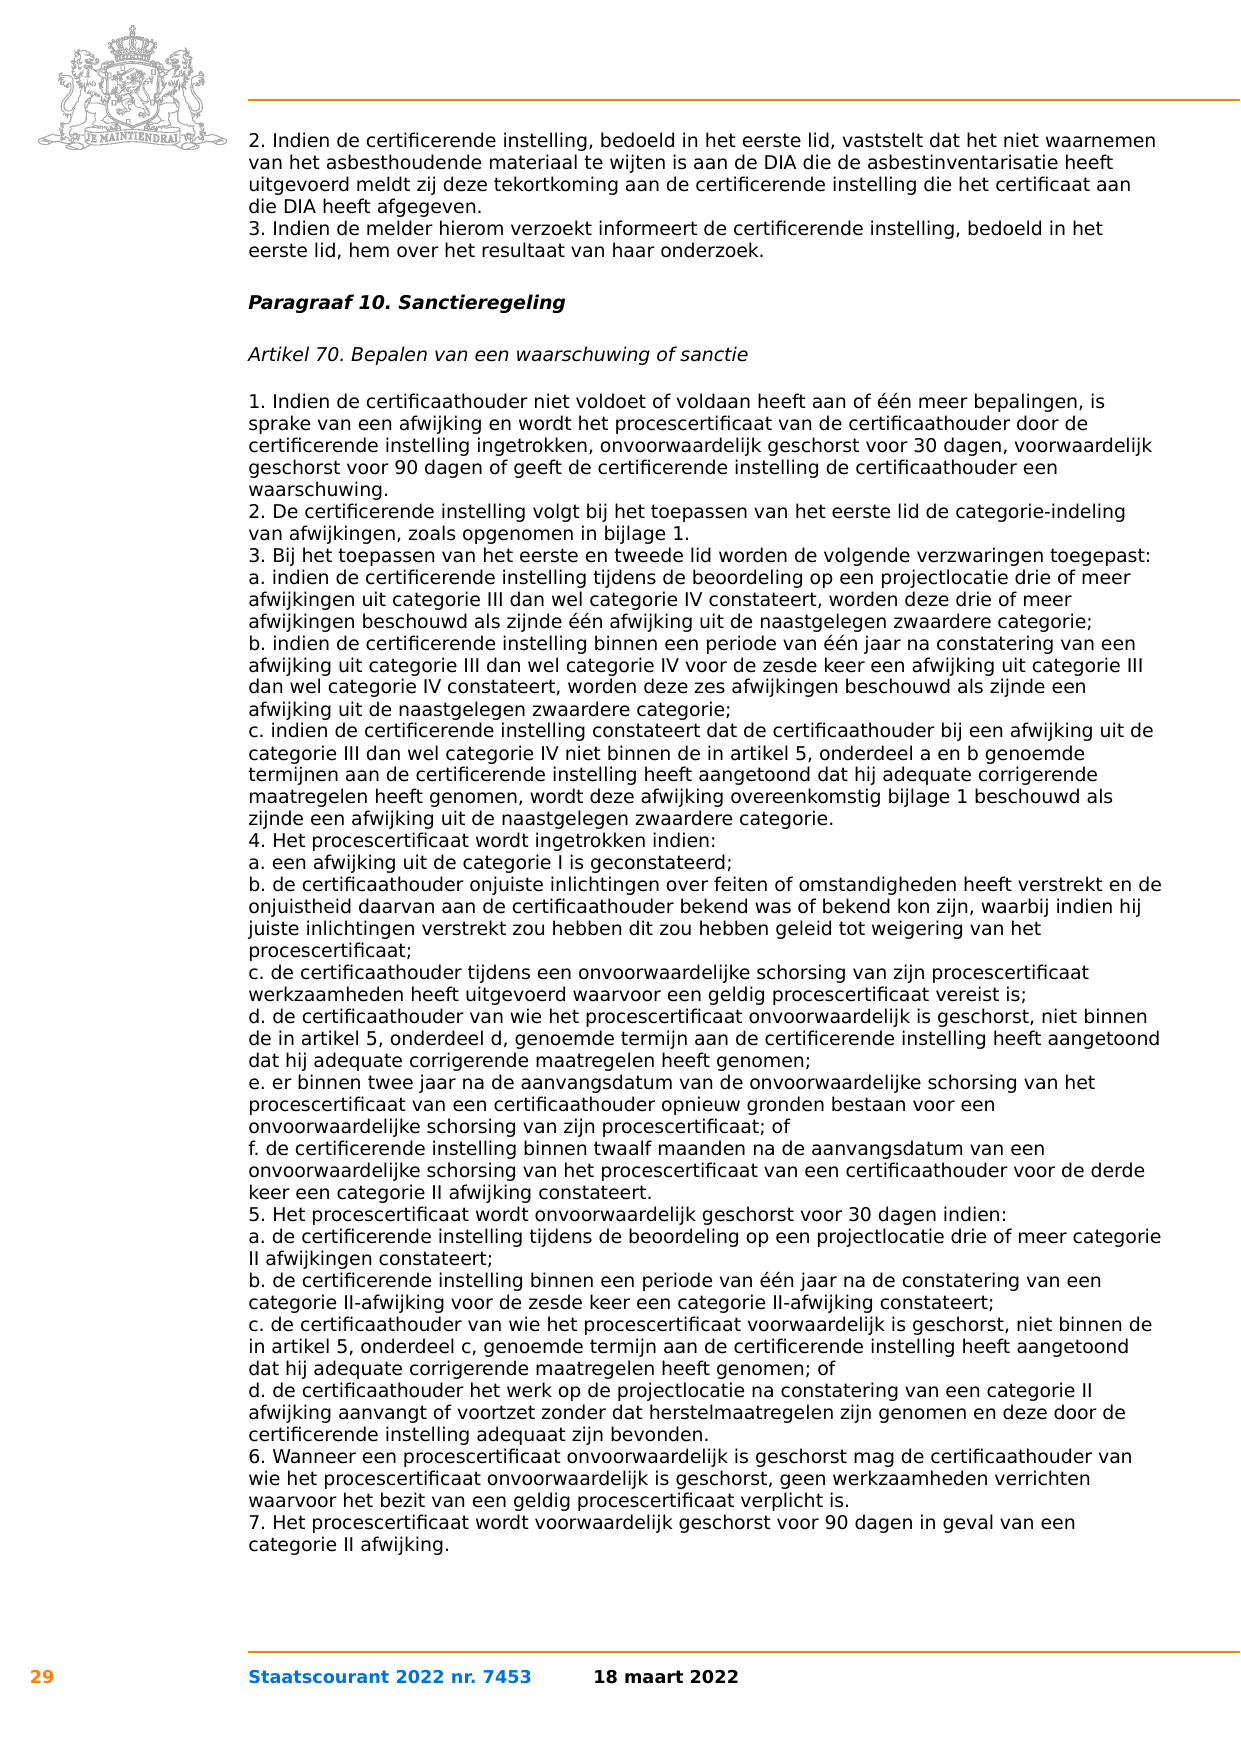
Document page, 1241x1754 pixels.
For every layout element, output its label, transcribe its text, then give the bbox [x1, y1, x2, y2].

text f. de certificerende instelling binnen twaalf maanden na de aanvangsdatum van een onvoorwaardelijke schorsing van het procescertificaat van een certificaathouder voor de derde keer een categorie II afwijking constateert. [248, 1138, 1163, 1204]
text d. de certificaathouder van wie het procescertificaat onvoorwaardelijk is geschorst, niet binnen de in artikel 5, onderdeel d, genoemde termijn aan de certificerende instelling heeft aangetoond dat hij adequate corrigerende maatregelen heeft genomen; [248, 1006, 1163, 1072]
text a. de certificerende instelling tijdens de beoordeling op een projectlocatie drie of meer categorie II afwijkingen constateert; [248, 1226, 1163, 1270]
text a. indien de certificerende instelling tijdens de beoordeling op een projectlocatie drie of meer afwijkingen uit categorie III dan wel categorie IV constateert, worden deze drie of meer afwijkingen beschouwd als zijnde één afwijking uit de naastgelegen zwaardere categorie; [248, 567, 1163, 632]
subtitle Paragraaf 10. Sanctieregeling [248, 292, 1163, 314]
picture [38, 25, 227, 150]
text c. indien de certificerende instelling constateert dat de certificaathouder bij een afwijking uit de categorie III dan wel categorie IV niet binnen de in artikel 5, onderdeel a en b genoemde termijnen aan de certificerende instelling heeft aangetoond dat hij adequate corrigerende maatregelen heeft genomen, wordt deze afwijking overeenkomstig bijlage 1 beschouwd als zijnde een afwijking uit de naastgelegen zwaardere categorie. [248, 720, 1163, 830]
text c. de certificaathouder van wie het procescertificaat voorwaardelijk is geschorst, niet binnen de in artikel 5, onderdeel c, genoemde termijn aan de certificerende instelling heeft aangetoond dat hij adequate corrigerende maatregelen heeft genomen; of [248, 1314, 1163, 1380]
text b. indien de certificerende instelling binnen een periode van één jaar na constatering van een afwijking uit categorie III dan wel categorie IV voor de zesde keer een afwijking uit categorie III dan wel categorie IV constateert, worden deze zes afwijkingen beschouwd als zijnde een afwijking uit de naastgelegen zwaardere categorie; [248, 632, 1163, 720]
text 2. Indien de certificerende instelling, bedoeld in het eerste lid, vaststelt dat het niet waarnemen van het asbesthoudende materiaal te wijten is aan de DIA die de asbestinventarisatie heeft uitgevoerd meldt zij deze tekortkoming aan de certificerende instelling die het certificaat aan die DIA heeft afgegeven. [248, 130, 1163, 218]
text 4. Het procescertificaat wordt ingetrokken indien: [248, 830, 1163, 852]
text d. de certificaathouder het werk op de projectlocatie na constatering van een categorie II afwijking aanvangt of voortzet zonder dat herstelmaatregelen zijn genomen en deze door de certificerende instelling adequaat zijn bevonden. [248, 1380, 1163, 1446]
text 5. Het procescertificaat wordt onvoorwaardelijk geschorst voor 30 dagen indien: [248, 1204, 1163, 1226]
subtitle Artikel 70. Bepalen van een waarschuwing of sanctie [248, 344, 1163, 366]
text 7. Het procescertificaat wordt voorwaardelijk geschorst voor 90 dagen in geval van een categorie II afwijking. [248, 1512, 1163, 1556]
text b. de certificaathouder onjuiste inlichtingen over feiten of omstandigheden heeft verstrekt en de onjuistheid daarvan aan de certificaathouder bekend was of bekend kon zijn, waarbij indien hij juiste inlichtingen verstrekt zou hebben dit zou hebben geleid tot weigering van het procescertificaat; [248, 874, 1163, 962]
text a. een afwijking uit de categorie I is geconstateerd; [248, 852, 1163, 874]
text 2. De certificerende instelling volgt bij het toepassen van het eerste lid de categorie-indeling van afwijkingen, zoals opgenomen in bijlage 1. [248, 501, 1163, 544]
text b. de certificerende instelling binnen een periode van één jaar na de constatering van een categorie II-afwijking voor de zesde keer een categorie II-afwijking constateert; [248, 1270, 1163, 1314]
text 6. Wanneer een procescertificaat onvoorwaardelijk is geschorst mag de certificaathouder van wie het procescertificaat onvoorwaardelijk is geschorst, geen werkzaamheden verrichten waarvoor het bezit van een geldig procescertificaat verplicht is. [248, 1446, 1163, 1512]
text e. er binnen twee jaar na de aanvangsdatum van de onvoorwaardelijke schorsing van het procescertificaat van een certificaathouder opnieuw gronden bestaan voor een onvoorwaardelijke schorsing van zijn procescertificaat; of [248, 1072, 1163, 1138]
text 1. Indien de certificaathouder niet voldoet of voldaan heeft aan of één meer bepalingen, is sprake van een afwijking en wordt het procescertificaat van de certificaathouder door de certificerende instelling ingetrokken, onvoorwaardelijk geschorst voor 30 dagen, voorwaardelijk geschorst voor 90 dagen of geeft de certificerende instelling de certificaathouder een waarschuwing. [248, 391, 1163, 501]
text 3. Bij het toepassen van het eerste en tweede lid worden de volgende verzwaringen toegepast: [248, 544, 1163, 567]
text 3. Indien de melder hierom verzoekt informeert de certificerende instelling, bedoeld in het eerste lid, hem over het resultaat van haar onderzoek. [248, 218, 1163, 262]
text c. de certificaathouder tijdens een onvoorwaardelijke schorsing van zijn procescertificaat werkzaamheden heeft uitgevoerd waarvoor een geldig procescertificaat vereist is; [248, 962, 1163, 1006]
